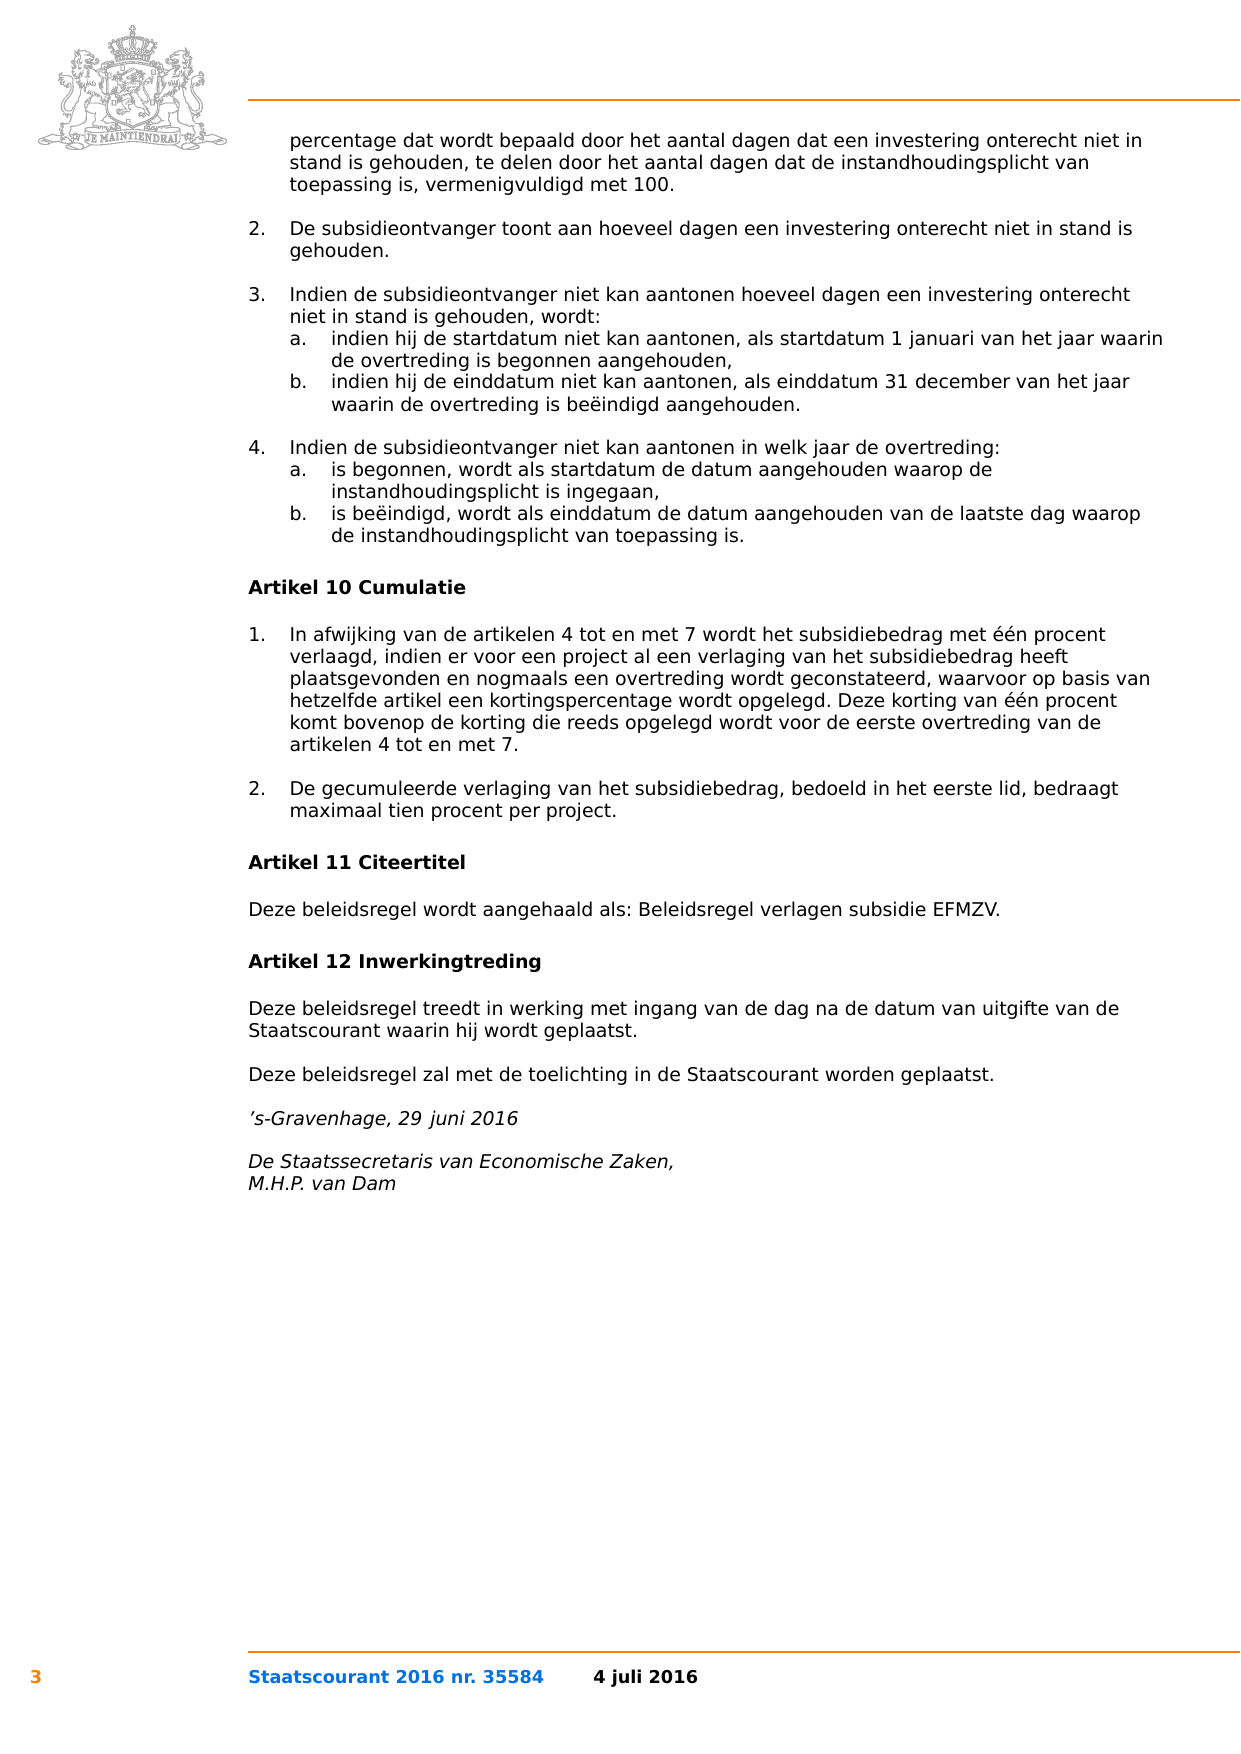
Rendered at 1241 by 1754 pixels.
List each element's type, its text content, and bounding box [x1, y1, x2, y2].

text De Staatssecretaris van Economische Zaken, M.H.P. van Dam [248, 1151, 1163, 1195]
text Deze beleidsregel treedt in werking met ingang van de dag na de datum van uitgifte van de Staatscourant waarin hij wordt geplaatst. [248, 998, 1163, 1042]
text ’s-Gravenhage, 29 juni 2016 [248, 1107, 1163, 1129]
picture [38, 25, 227, 150]
text percentage dat wordt bepaald door het aantal dagen dat een investering onterecht niet in stand is gehouden, te delen door het aantal dagen dat de instandhoudingsplicht van toepassing is, vermenigvuldigd met 100. [248, 130, 1163, 196]
text 2. De subsidieontvanger toont aan hoeveel dagen een investering onterecht niet in stand is gehouden. [248, 218, 1163, 262]
text 4. Indien de subsidieontvanger niet kan aantonen in welk jaar de overtreding: [248, 437, 1163, 459]
text 3. Indien de subsidieontvanger niet kan aantonen hoeveel dagen een investering onterecht niet in stand is gehouden, wordt: [248, 283, 1163, 327]
subtitle Artikel 12 Inwerkingtreding [248, 951, 1163, 973]
subtitle Artikel 11 Citeertitel [248, 852, 1163, 874]
text a. indien hij de startdatum niet kan aantonen, als startdatum 1 januari van het jaar waarin de overtreding is begonnen aangehouden, [289, 327, 1163, 371]
text 1. In afwijking van de artikelen 4 tot en met 7 wordt het subsidiebedrag met één procent verlaagd, indien er voor een project al een verlaging van het subsidiebedrag heeft plaatsgevonden en nogmaals een overtreding wordt geconstateerd, waarvoor op basis van hetzelfde artikel een kortingspercentage wordt opgelegd. Deze korting van één procent komt bovenop de korting die reeds opgelegd wordt voor de eerste overtreding van de artikelen 4 tot en met 7. [248, 624, 1163, 756]
text Deze beleidsregel wordt aangehaald als: Beleidsregel verlagen subsidie EFMZV. [248, 899, 1163, 921]
text b. is beëindigd, wordt als einddatum de datum aangehouden van de laatste dag waarop de instandhoudingsplicht van toepassing is. [289, 503, 1163, 547]
text Deze beleidsregel zal met de toelichting in de Staatscourant worden geplaatst. [248, 1064, 1163, 1086]
subtitle Artikel 10 Cumulatie [248, 577, 1163, 599]
text a. is begonnen, wordt als startdatum de datum aangehouden waarop de instandhoudingsplicht is ingegaan, [289, 459, 1163, 503]
text b. indien hij de einddatum niet kan aantonen, als einddatum 31 december van het jaar waarin de overtreding is beëindigd aangehouden. [289, 371, 1163, 415]
text 2. De gecumuleerde verlaging van het subsidiebedrag, bedoeld in het eerste lid, bedraagt maximaal tien procent per project. [248, 778, 1163, 822]
